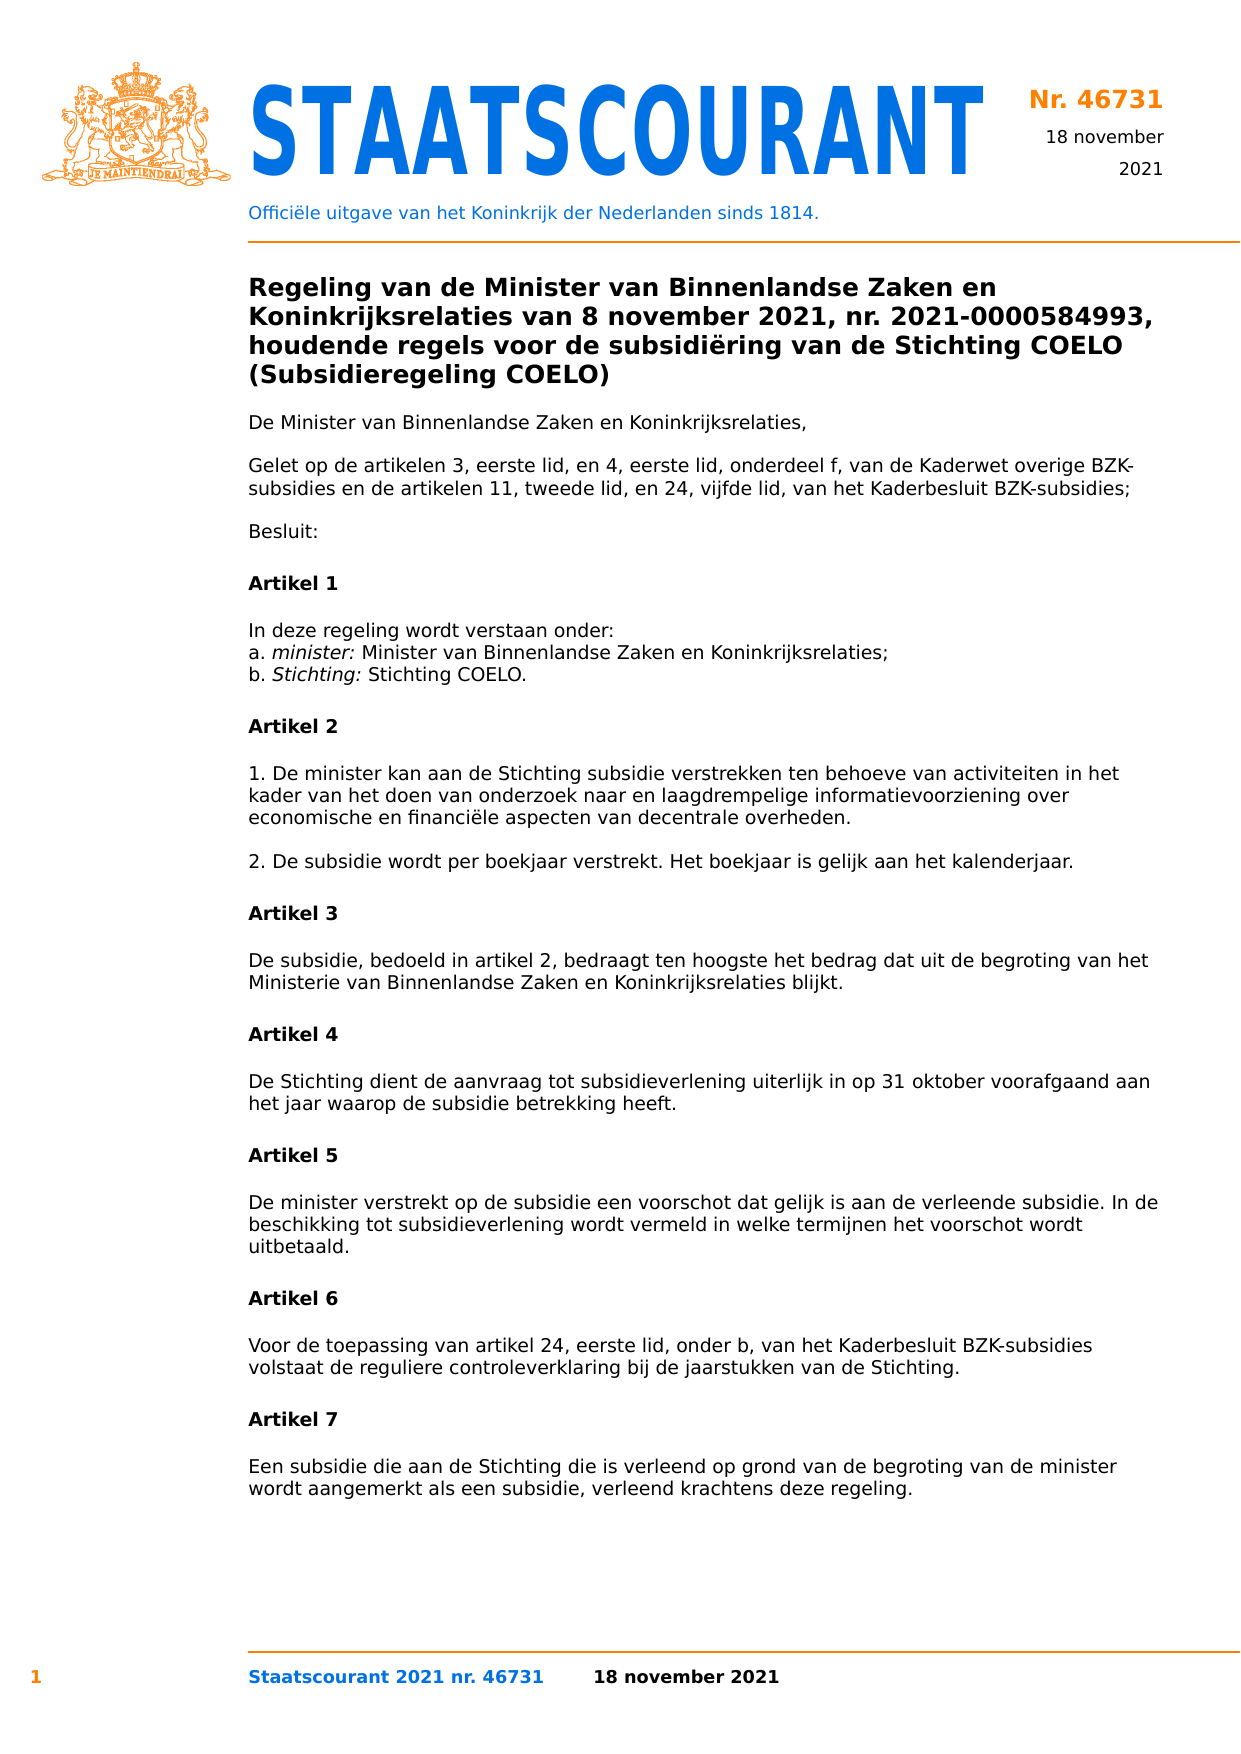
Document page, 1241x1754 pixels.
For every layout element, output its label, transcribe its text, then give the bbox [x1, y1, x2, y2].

subtitle Artikel 1 [248, 573, 1163, 595]
subtitle Artikel 7 [248, 1409, 1163, 1431]
text Besluit: [248, 521, 1163, 543]
text De Minister van Binnenlandse Zaken en Koninkrijksrelaties, [248, 412, 1163, 433]
text a. minister: Minister van Binnenlandse Zaken en Koninkrijksrelaties; [248, 642, 1163, 664]
subtitle Artikel 6 [248, 1288, 1163, 1310]
subtitle Regeling van de Minister van Binnenlandse Zaken en Koninkrijksrelaties van 8 november 2021, nr. 2021-0000584993, houdende regels voor de subsidiëring van de Stichting COELO (Subsidieregeling COELO) [248, 273, 1163, 390]
picture [41, 62, 231, 186]
text De Stichting dient de aanvraag tot subsidieverlening uiterlijk in op 31 oktober voorafgaand aan het jaar waarop de subsidie betrekking heeft. [248, 1071, 1163, 1115]
text De minister verstrekt op de subsidie een voorschot dat gelijk is aan de verleende subsidie. In de beschikking tot subsidieverlening wordt vermeld in welke termijnen het voorschot wordt uitbetaald. [248, 1192, 1163, 1258]
subtitle Artikel 4 [248, 1024, 1163, 1046]
subtitle Artikel 5 [248, 1145, 1163, 1167]
text 2. De subsidie wordt per boekjaar verstrekt. Het boekjaar is gelijk aan het kalenderjaar. [248, 851, 1163, 873]
text 1. De minister kan aan de Stichting subsidie verstrekken ten behoeve van activiteiten in het kader van het doen van onderzoek naar en laagdrempelige informatievoorziening over economische en financiële aspecten van decentrale overheden. [248, 763, 1163, 829]
text Gelet op de artikelen 3, eerste lid, en 4, eerste lid, onderdeel f, van de Kaderwet overige BZK-subsidies en de artikelen 11, tweede lid, en 24, vijfde lid, van het Kaderbesluit BZK-subsidies; [248, 455, 1163, 499]
text De subsidie, bedoeld in artikel 2, bedraagt ten hoogste het bedrag dat uit de begroting van het Ministerie van Binnenlandse Zaken en Koninkrijksrelaties blijkt. [248, 950, 1163, 994]
table_cell 18 november [998, 121, 1240, 153]
text b. Stichting: Stichting COELO. [248, 664, 1163, 686]
text In deze regeling wordt verstaan onder: [248, 620, 1163, 642]
table_cell 2021 [998, 153, 1240, 203]
text Een subsidie die aan de Stichting die is verleend op grond van de begroting van de minister wordt aangemerkt als een subsidie, verleend krachtens deze regeling. [248, 1456, 1163, 1499]
table_header STAATSCOURANT [248, 62, 998, 203]
table_header Nr. 46731 [998, 62, 1240, 121]
subtitle Artikel 2 [248, 716, 1163, 738]
table_header [25, 62, 248, 241]
text Voor de toepassing van artikel 24, eerste lid, onder b, van het Kaderbesluit BZK-subsidies volstaat de reguliere controleverklaring bij de jaarstukken van de Stichting. [248, 1335, 1163, 1379]
table_cell Officiële uitgave van het Koninkrijk der Nederlanden sinds 1814. [248, 203, 1240, 241]
subtitle Artikel 3 [248, 903, 1163, 925]
